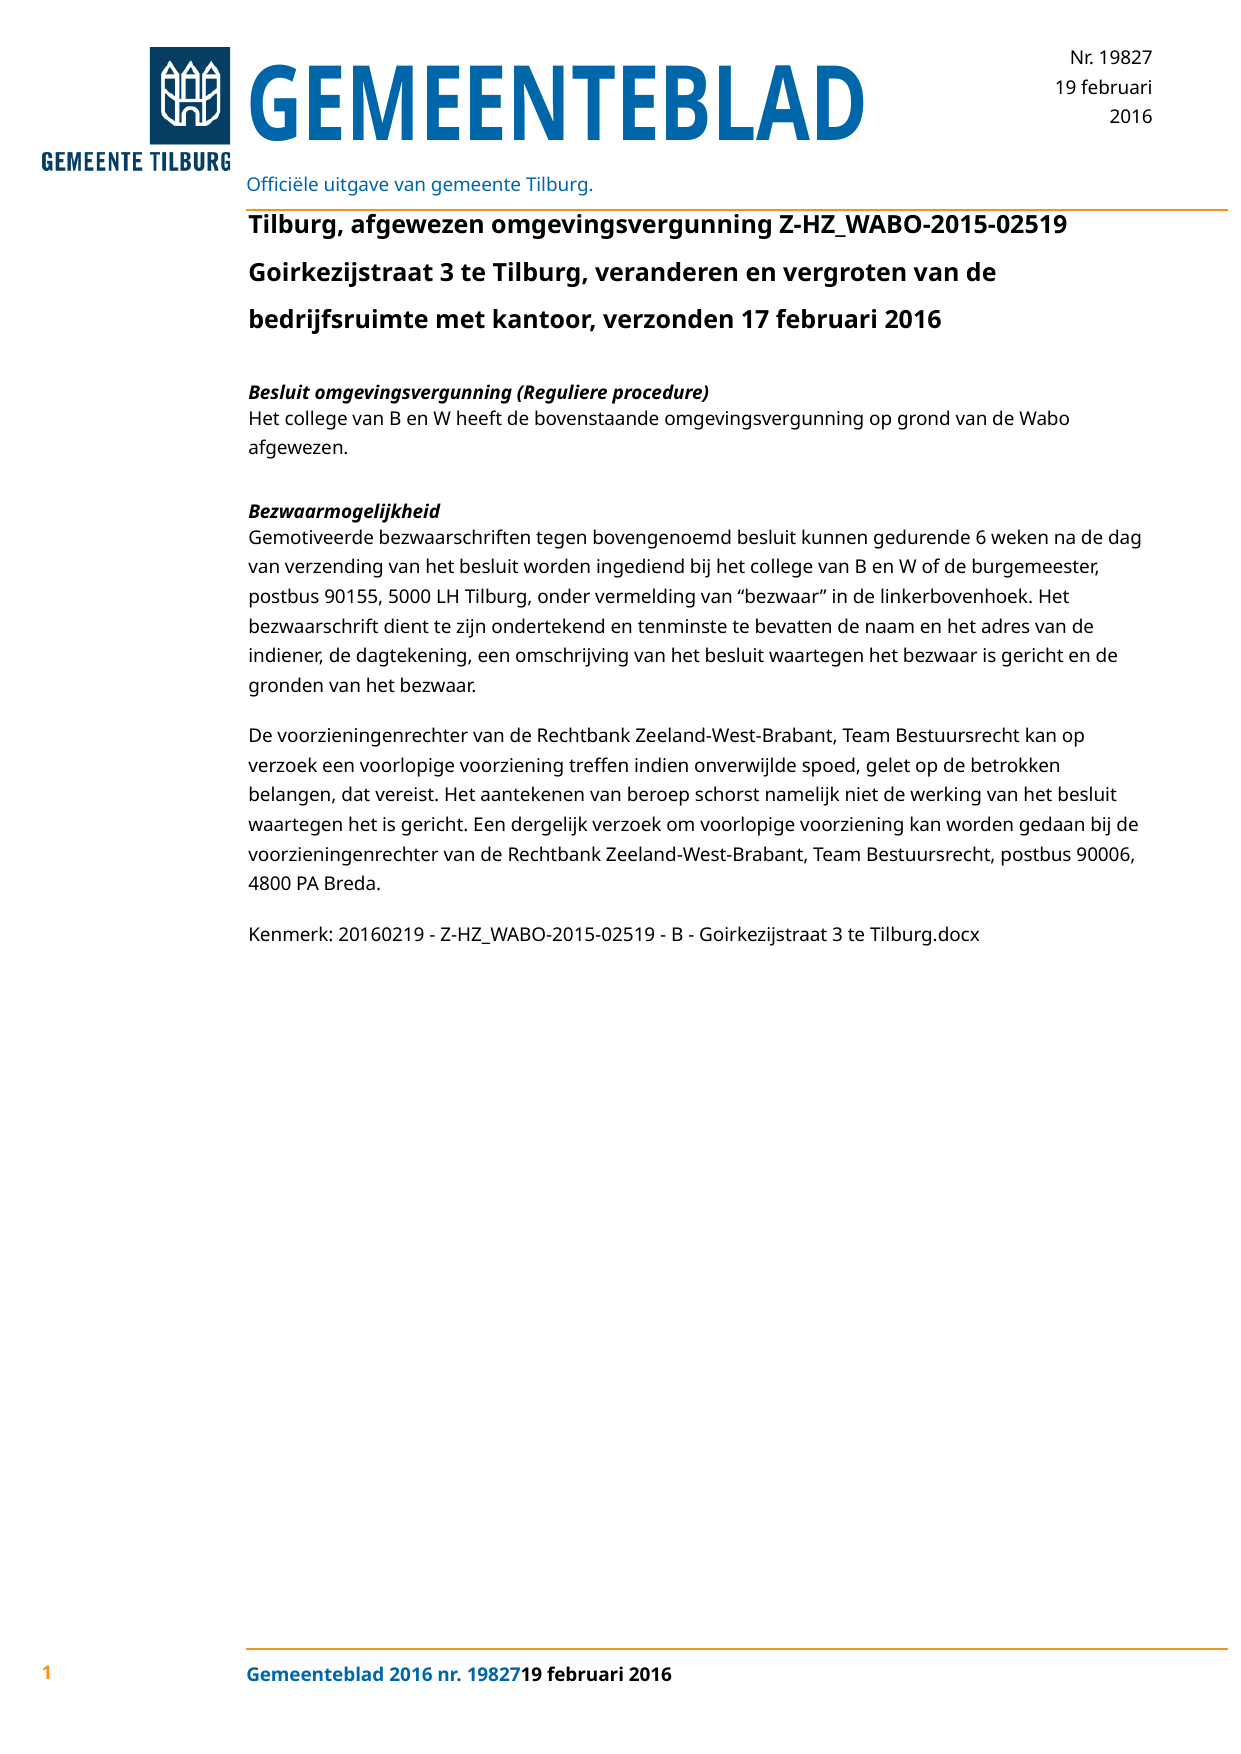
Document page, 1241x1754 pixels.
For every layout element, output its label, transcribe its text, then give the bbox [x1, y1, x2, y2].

text Tilburg, afgewezen omgevingsvergunning Z-HZ_WABO-2015-02519 Goirkezijstraat 3 te Tilburg, veranderen en vergroten van de bedrijfsruimte met kantoor, verzonden 17 februari 2016 [248, 211, 1152, 336]
text De voorzieningenrechter van de Rechtbank Zeeland-West-Brabant, Team Bestuursrecht kan op verzoek een voorlopige voorziening treffen indien onverwijlde spoed, gelet op de betrokken belangen, dat vereist. Het aantekenen van beroep schorst namelijk niet de werking van het besluit waartegen het is gericht. Een dergelijk verzoek om voorlopige voorziening kan worden gedaan bij de voorzieningenrechter van de Rechtbank Zeeland-West-Brabant, Team Bestuursrecht, postbus 90006, 4800 PA Breda. [248, 722, 1152, 896]
text Kenmerk: 20160219 - Z-HZ_WABO-2015-02519 - B - Goirkezijstraat 3 te Tilburg.docx [248, 921, 1152, 946]
text Het college van B en W heeft de bovenstaande omgevingsvergunning op grond van de Wabo afgewezen. [248, 405, 1152, 460]
text Gemotiveerde bezwaarschriften tegen bovengenoemd besluit kunnen gedurende 6 weken na de dag van verzending van het besluit worden ingediend bij het college van B en W of de burgemeester, postbus 90155, 5000 LH Tilburg, onder vermelding van “bezwaar” in de linkerbovenhoek. Het bezwaarschrift dient te zijn ondertekend en tenminste te bevatten de naam en het adres van de indiener, de dagtekening, een omschrijving van het besluit waartegen het bezwaar is gericht en de gronden van het bezwaar. [248, 524, 1152, 698]
text Bezwaarmogelijkheid [248, 498, 1152, 524]
picture [41, 47, 231, 172]
text Besluit omgevingsvergunning (Reguliere procedure) [248, 379, 1152, 405]
